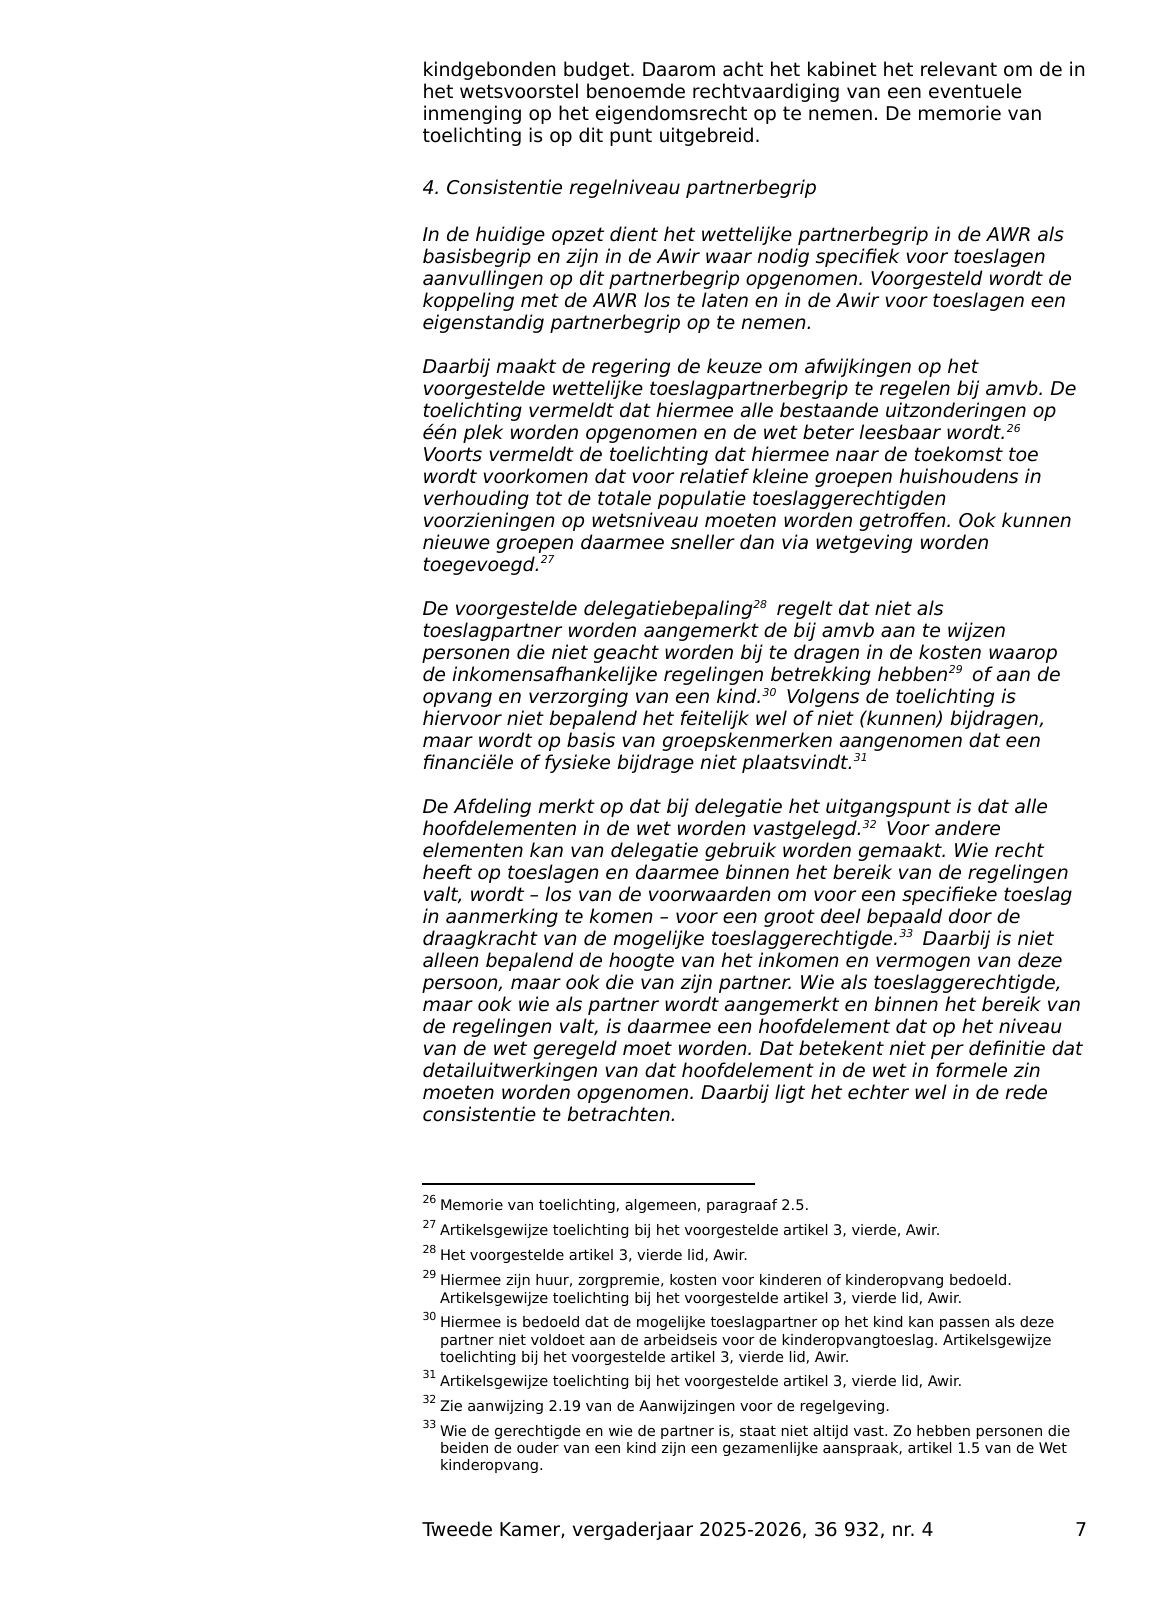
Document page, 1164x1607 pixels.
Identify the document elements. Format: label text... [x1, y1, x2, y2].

text kindgebonden budget. Daarom acht het kabinet het relevant om de in het wetsvoorstel benoemde rechtvaardiging van een eventuele inmenging op het eigendomsrecht op te nemen. De memorie van toelichting is op dit punt uitgebreid. [422, 59, 1087, 147]
text Zie aanwijzing 2.19 van de Aanwijzingen voor de regelgeving. [422, 1393, 1087, 1416]
text In de huidige opzet dient het wettelijke partnerbegrip in de AWR als basisbegrip en zijn in de Awir waar nodig specifiek voor toeslagen aanvullingen op dit partnerbegrip opgenomen. Voorgesteld wordt de koppeling met de AWR los te laten en in de Awir voor toeslagen een eigenstandig partnerbegrip op te nemen. [422, 224, 1087, 334]
text De Afdeling merkt op dat bij delegatie het uitgangspunt is dat alle hoofdelementen in de wet worden vastgelegd. Voor andere elementen kan van delegatie gebruik worden gemaakt. Wie recht heeft op toeslagen en daarmee binnen het bereik van de regelingen valt, wordt – los van de voorwaarden om voor een specifieke toeslag in aanmerking te komen – voor een groot deel bepaald door de draagkracht van de mogelijke toeslaggerechtigde. Daarbij is niet alleen bepalend de hoogte van het inkomen en vermogen van deze persoon, maar ook die van zijn partner. Wie als toeslaggerechtigde, maar ook wie als partner wordt aangemerkt en binnen het bereik van de regelingen valt, is daarmee een hoofdelement dat op het niveau van de wet geregeld moet worden. Dat betekent niet per definitie dat detailuitwerkingen van dat hoofdelement in de wet in formele zin moeten worden opgenomen. Daarbij ligt het echter wel in de rede consistentie te betrachten. [422, 796, 1087, 1126]
text Artikelsgewijze toelichting bij het voorgestelde artikel 3, vierde lid, Awir. [422, 1368, 1087, 1391]
text Wie de gerechtigde en wie de partner is, staat niet altijd vast. Zo hebben personen die beiden de ouder van een kind zijn een gezamenlijke aanspraak, artikel 1.5 van de Wet kinderopvang. [422, 1418, 1087, 1474]
text Het voorgestelde artikel 3, vierde lid, Awir. [422, 1243, 1087, 1265]
text Hiermee is bedoeld dat de mogelijke toeslagpartner op het kind kan passen als deze partner niet voldoet aan de arbeidseis voor de kinderopvangtoeslag. Artikelsgewijze toelichting bij het voorgestelde artikel 3, vierde lid, Awir. [422, 1310, 1087, 1366]
text De voorgestelde delegatiebepaling regelt dat niet als toeslagpartner worden aangemerkt de bij amvb aan te wijzen personen die niet geacht worden bij te dragen in de kosten waarop de inkomensafhankelijke regelingen betrekking hebben of aan de opvang en verzorging van een kind. Volgens de toelichting is hiervoor niet bepalend het feitelijk wel of niet (kunnen) bijdragen, maar wordt op basis van groepskenmerken aangenomen dat een financiële of fysieke bijdrage niet plaatsvindt. [422, 598, 1087, 774]
text Daarbij maakt de regering de keuze om afwijkingen op het voorgestelde wettelijke toeslagpartnerbegrip te regelen bij amvb. De toelichting vermeldt dat hiermee alle bestaande uitzonderingen op één plek worden opgenomen en de wet beter leesbaar wordt. Voorts vermeldt de toelichting dat hiermee naar de toekomst toe wordt voorkomen dat voor relatief kleine groepen huishoudens in verhouding tot de totale populatie toeslaggerechtigden voorzieningen op wetsniveau moeten worden getroffen. Ook kunnen nieuwe groepen daarmee sneller dan via wetgeving worden toegevoegd. [422, 356, 1087, 576]
subtitle 4. Consistentie regelniveau partnerbegrip [422, 177, 1087, 199]
text Memorie van toelichting, algemeen, paragraaf 2.5. [422, 1193, 1087, 1215]
text Hiermee zijn huur, zorgpremie, kosten voor kinderen of kinderopvang bedoeld. Artikelsgewijze toelichting bij het voorgestelde artikel 3, vierde lid, Awir. [422, 1268, 1087, 1307]
text Artikelsgewijze toelichting bij het voorgestelde artikel 3, vierde, Awir. [422, 1218, 1087, 1240]
